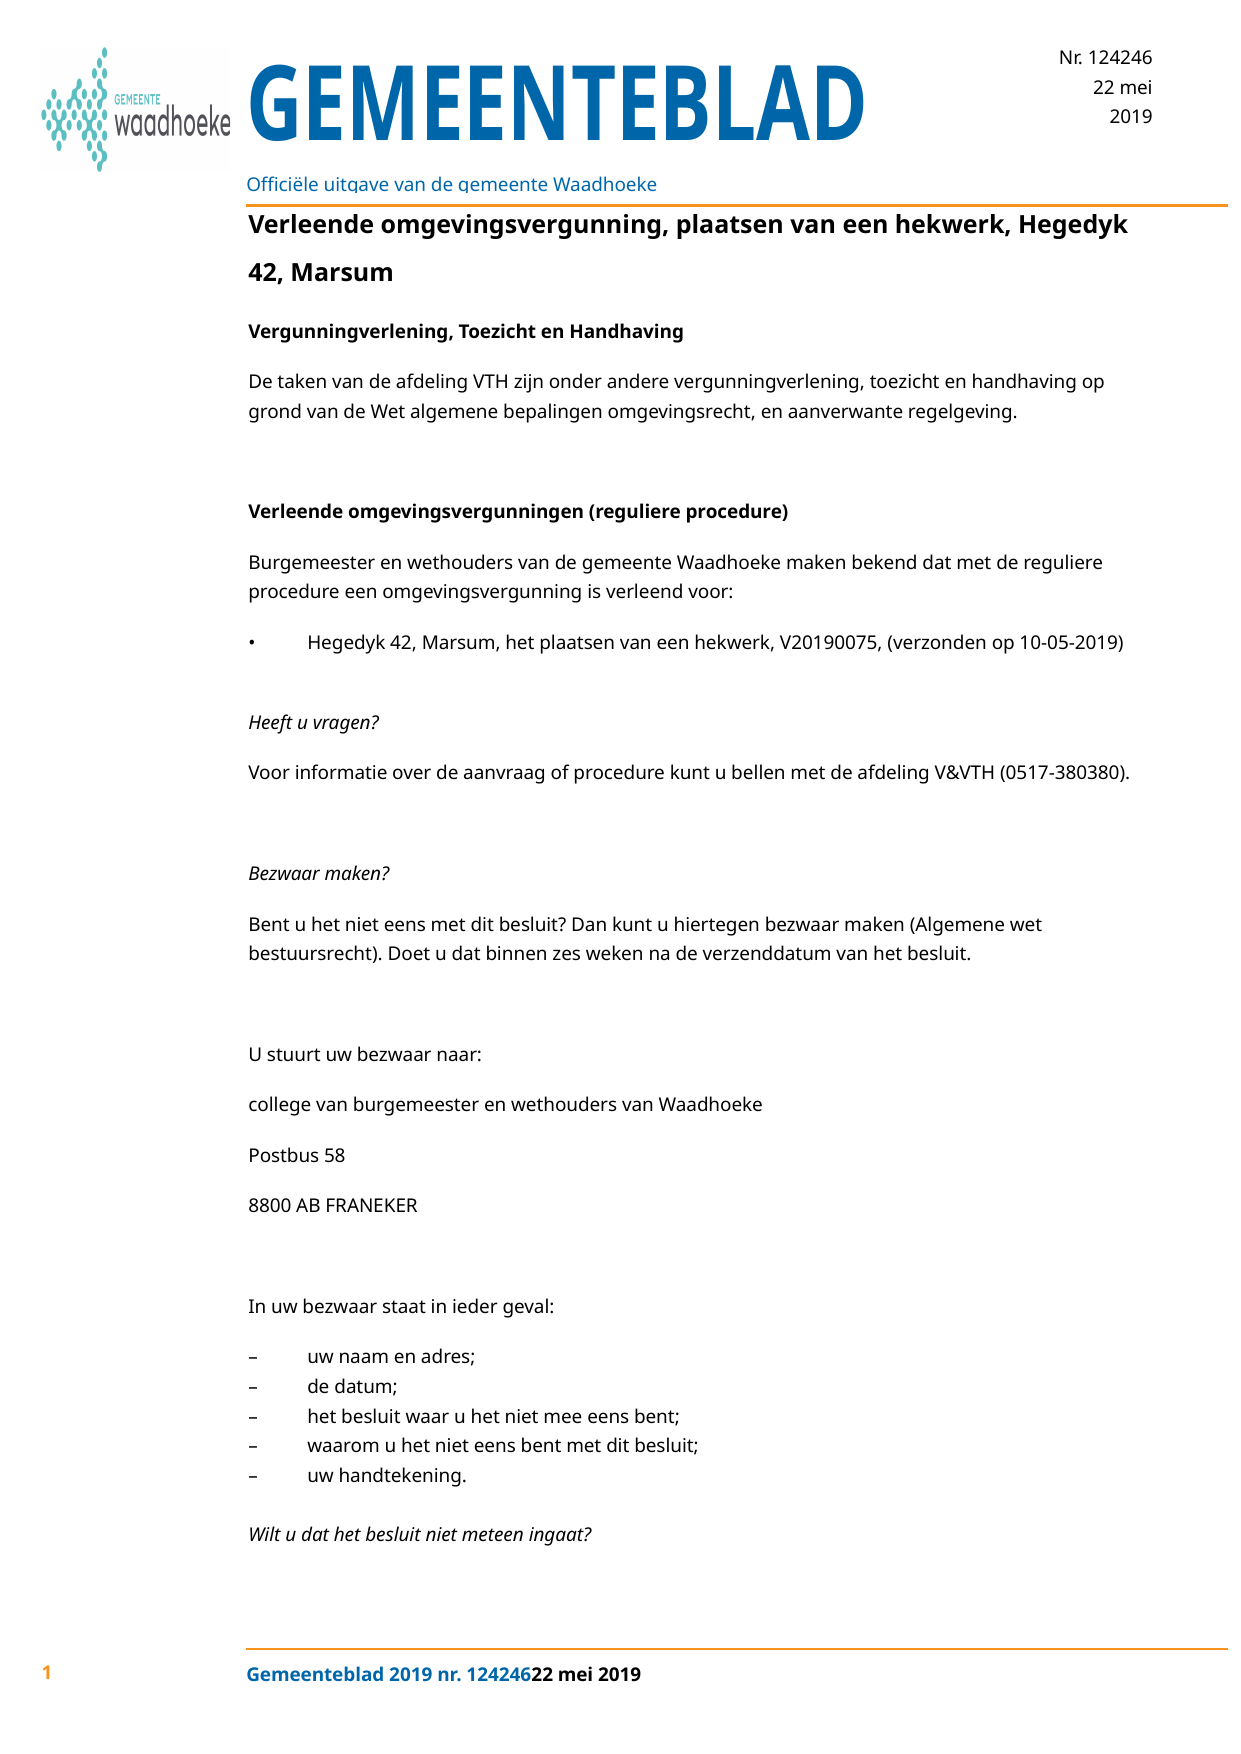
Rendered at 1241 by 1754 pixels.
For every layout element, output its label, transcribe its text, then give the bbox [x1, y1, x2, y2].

text Burgemeester en wethouders van de gemeente Waadhoeke maken bekend dat met de reguliere procedure een omgevingsvergunning is verleend voor: [248, 549, 1152, 604]
list uw naam en adres; [248, 1344, 1152, 1369]
text Voor informatie over de aanvraag of procedure kunt u bellen met de afdeling V&VTH (0517-380380). [248, 759, 1152, 785]
list uw handtekening. [248, 1462, 1152, 1488]
text 8800 AB FRANEKER [248, 1192, 1152, 1218]
text De taken van de afdeling VTH zijn onder andere vergunningverlening, toezicht en handhaving op grond van de Wet algemene bepalingen omgevingsrecht, en aanverwante regelgeving. [248, 368, 1152, 424]
list waarom u het niet eens bent met dit besluit; [248, 1432, 1152, 1458]
text In uw bezwaar staat in ieder geval: [248, 1293, 1152, 1319]
text U stuurt uw bezwaar naar: [248, 1041, 1152, 1067]
picture [41, 47, 231, 172]
text Wilt u dat het besluit niet meteen ingaat? [248, 1521, 1152, 1547]
text Vergunningverlening, Toezicht en Handhaving [248, 318, 1152, 344]
list de datum; [248, 1373, 1152, 1399]
text Verleende omgevingsvergunning, plaatsen van een hekwerk, Hegedyk 42, Marsum [248, 207, 1152, 288]
text Bent u het niet eens met dit besluit? Dan kunt u hiertegen bezwaar maken (Algemene wet bestuursrecht). Doet u dat binnen zes weken na de verzenddatum van het besluit. [248, 911, 1152, 966]
text Postbus 58 [248, 1142, 1152, 1168]
text Heeft u vragen? [248, 709, 1152, 735]
list Hegedyk 42, Marsum, het plaatsen van een hekwerk, V20190075, (verzonden op 10-05-2019) [248, 629, 1152, 655]
text Verleende omgevingsvergunningen (reguliere procedure) [248, 499, 1152, 524]
list het besluit waar u het niet mee eens bent; [248, 1403, 1152, 1429]
text Bezwaar maken? [248, 860, 1152, 886]
text college van burgemeester en wethouders van Waadhoeke [248, 1092, 1152, 1117]
